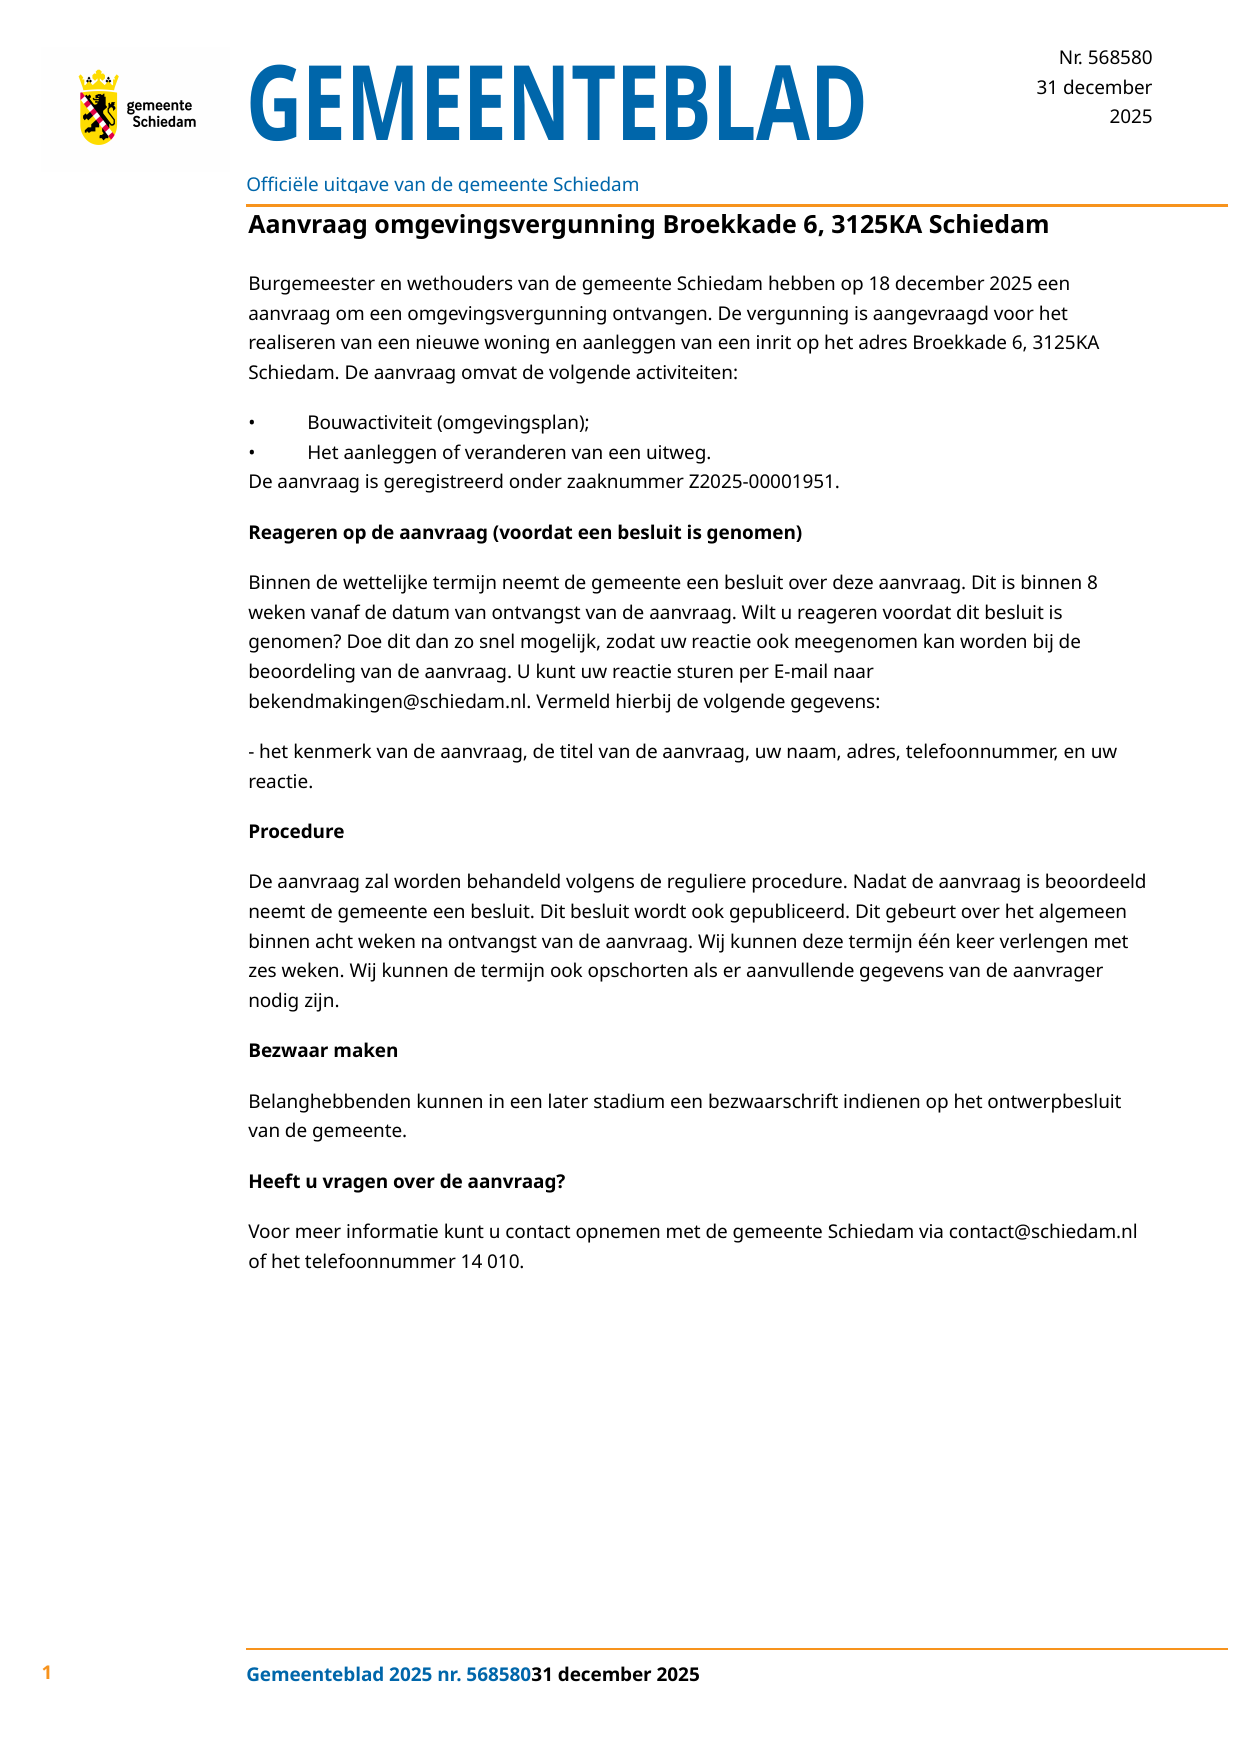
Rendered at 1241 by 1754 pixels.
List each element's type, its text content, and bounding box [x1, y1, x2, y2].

list Het aanleggen of veranderen van een uitweg. [248, 439, 1152, 465]
text Procedure [248, 818, 1152, 844]
text - het kenmerk van de aanvraag, de titel van de aanvraag, uw naam, adres, telefoonnummer, en uw reactie. [248, 738, 1152, 793]
text Reageren op de aanvraag (voordat een besluit is genomen) [248, 519, 1152, 545]
text Heeft u vragen over de aanvraag? [248, 1168, 1152, 1193]
text De aanvraag zal worden behandeld volgens de reguliere procedure. Nadat de aanvraag is beoordeeld neemt de gemeente een besluit. Dit besluit wordt ook gepubliceerd. Dit gebeurt over het algemeen binnen acht weken na ontvangst van de aanvraag. Wij kunnen deze termijn één keer verlengen met zes weken. Wij kunnen de termijn ook opschorten als er aanvullende gegevens van de aanvrager nodig zijn. [248, 869, 1152, 1013]
text Binnen de wettelijke termijn neemt de gemeente een besluit over deze aanvraag. Dit is binnen 8 weken vanaf de datum van ontvangst van de aanvraag. Wilt u reageren voordat dit besluit is genomen? Doe dit dan zo snel mogelijk, zodat uw reactie ook meegenomen kan worden bij de beoordeling van de aanvraag. U kunt uw reactie sturen per E-mail naar bekendmakingen@schiedam.nl. Vermeld hierbij de volgende gegevens: [248, 569, 1152, 713]
text Bezwaar maken [248, 1037, 1152, 1063]
text De aanvraag is geregistreerd onder zaaknummer Z2025-00001951. [248, 469, 1152, 494]
text Aanvraag omgevingsvergunning Broekkade 6, 3125KA Schiedam [248, 207, 1152, 241]
text Voor meer informatie kunt u contact opnemen met de gemeente Schiedam via contact@schiedam.nl of het telefoonnummer 14 010. [248, 1218, 1152, 1273]
list Bouwactiviteit (omgevingsplan); [248, 409, 1152, 435]
text Burgemeester en wethouders van de gemeente Schiedam hebben op 18 december 2025 een aanvraag om een omgevingsvergunning ontvangen. De vergunning is aangevraagd voor het realiseren van een nieuwe woning en aanleggen van een inrit op het adres Broekkade 6, 3125KA Schiedam. De aanvraag omvat de volgende activiteiten: [248, 270, 1152, 385]
text Belanghebbenden kunnen in een later stadium een bezwaarschrift indienen op het ontwerpbesluit van de gemeente. [248, 1088, 1152, 1143]
picture [41, 47, 231, 172]
